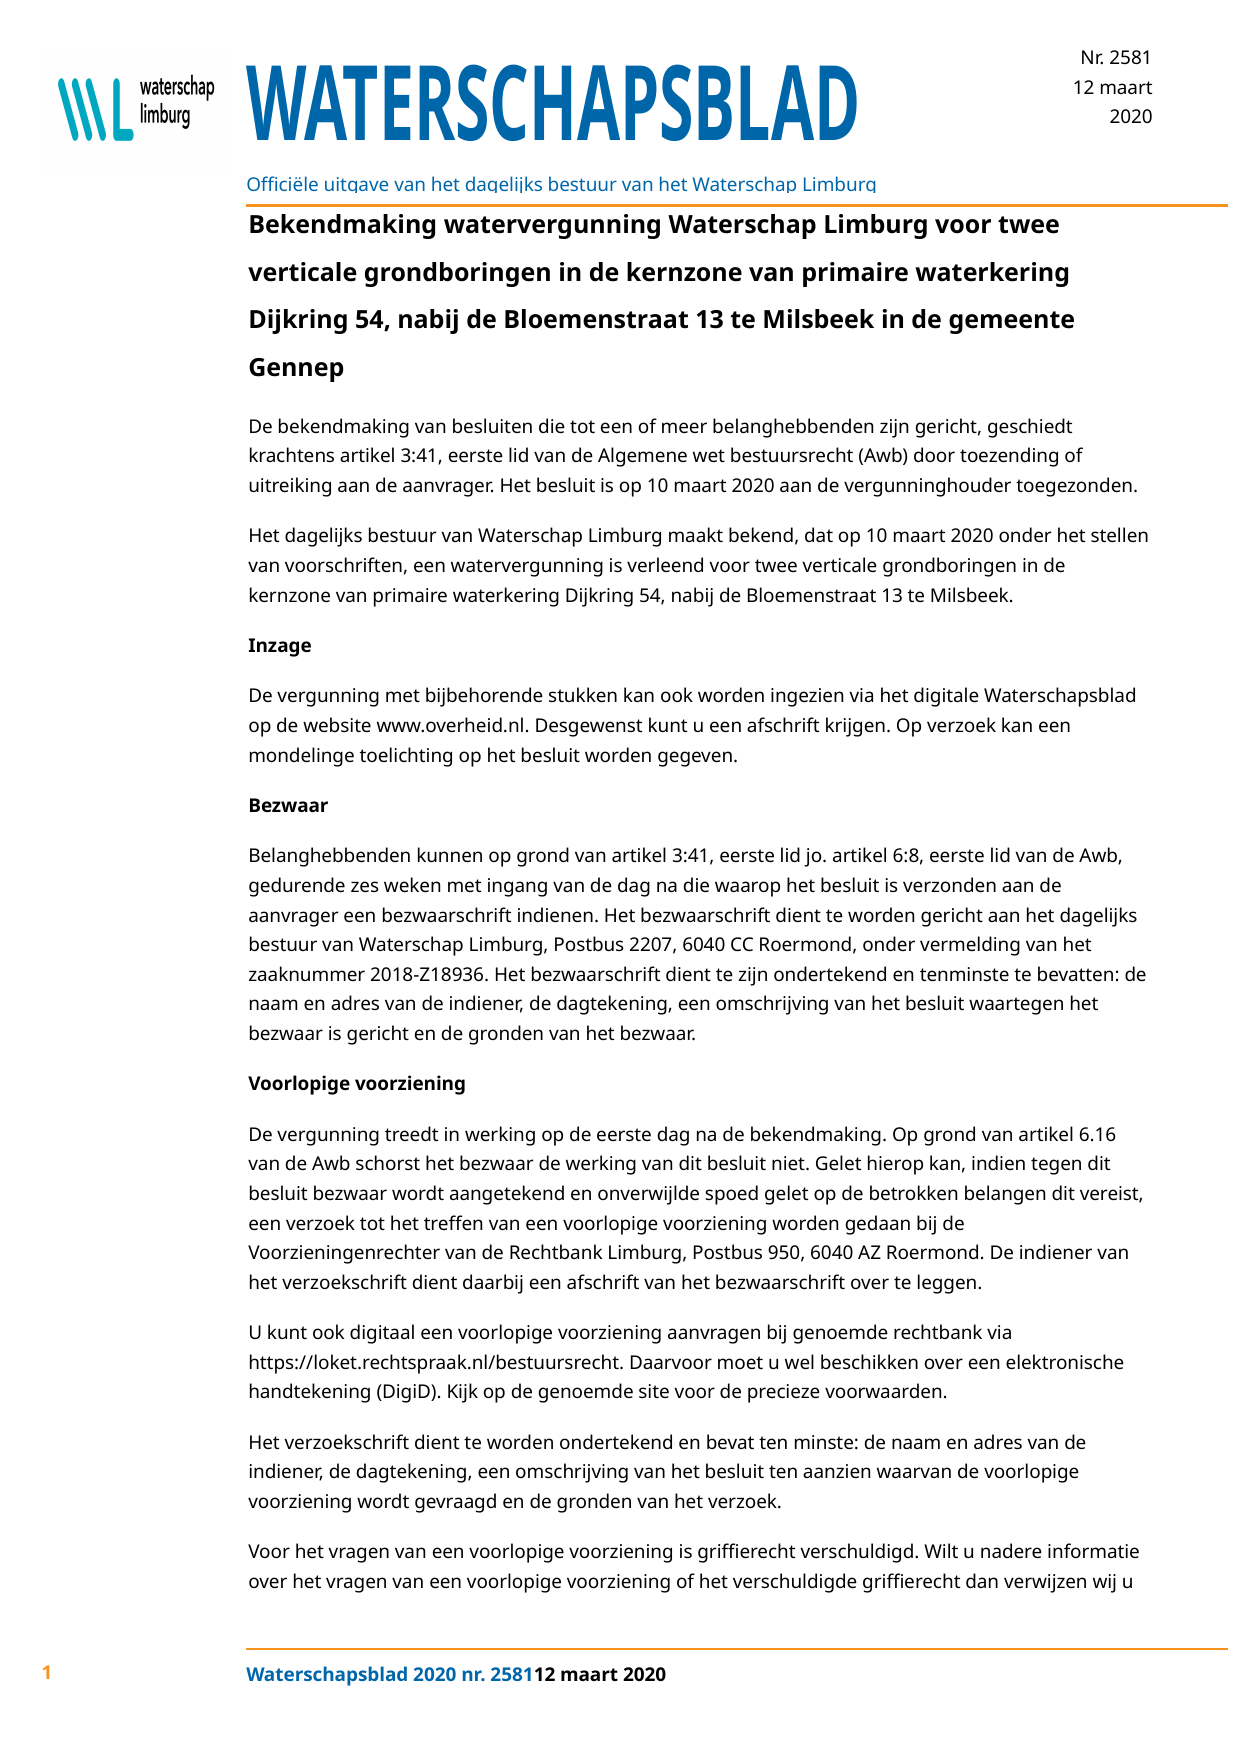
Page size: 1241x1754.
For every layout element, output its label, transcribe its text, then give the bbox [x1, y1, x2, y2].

text De bekendmaking van besluiten die tot een of meer belanghebbenden zijn gericht, geschiedt krachtens artikel 3:41, eerste lid van de Algemene wet bestuursrecht (Awb) door toezending of uitreiking aan de aanvrager. Het besluit is op 10 maart 2020 aan de vergunninghouder toegezonden. [248, 413, 1152, 498]
text Belanghebbenden kunnen op grond van artikel 3:41, eerste lid jo. artikel 6:8, eerste lid van de Awb, gedurende zes weken met ingang van de dag na die waarop het besluit is verzonden aan de aanvrager een bezwaarschrift indienen. Het bezwaarschrift dient te worden gericht aan het dagelijks bestuur van Waterschap Limburg, Postbus 2207, 6040 CC Roermond, onder vermelding van het zaaknummer 2018-Z18936. Het bezwaarschrift dient te zijn ondertekend en tenminste te bevatten: de naam en adres van de indiener, de dagtekening, een omschrijving van het besluit waartegen het bezwaar is gericht en de gronden van het bezwaar. [248, 843, 1152, 1046]
text De vergunning met bijbehorende stukken kan ook worden ingezien via het digitale Waterschapsblad op de website www.overheid.nl. Desgewenst kunt u een afschrift krijgen. Op verzoek kan een mondelinge toelichting op het besluit worden gegeven. [248, 683, 1152, 768]
text De vergunning treedt in werking op de eerste dag na de bekendmaking. Op grond van artikel 6.16 van de Awb schorst het bezwaar de werking van dit besluit niet. Gelet hierop kan, indien tegen dit besluit bezwaar wordt aangetekend en onverwijlde spoed gelet op de betrokken belangen dit vereist, een verzoek tot het treffen van een voorlopige voorziening worden gedaan bij de Voorzieningenrechter van de Rechtbank Limburg, Postbus 950, 6040 AZ Roermond. De indiener van het verzoekschrift dient daarbij een afschrift van het bezwaarschrift over te leggen. [248, 1121, 1152, 1295]
text Bekendmaking watervergunning Waterschap Limburg voor twee verticale grondboringen in de kernzone van primaire waterkering Dijkring 54, nabij de Bloemenstraat 13 te Milsbeek in de gemeente Gennep [248, 207, 1152, 384]
picture [41, 47, 231, 172]
text Voor het vragen van een voorlopige voorziening is griffierecht verschuldigd. Wilt u nadere informatie over het vragen van een voorlopige voorziening of het verschuldigde griffierecht dan verwijzen wij u [248, 1538, 1152, 1594]
text Voorlopige voorziening [248, 1071, 1152, 1096]
text Het verzoekschrift dient te worden ondertekend en bevat ten minste: de naam en adres van de indiener, de dagtekening, een omschrijving van het besluit ten aanzien waarvan de voorlopige voorziening wordt gevraagd en de gronden van het verzoek. [248, 1429, 1152, 1514]
text Inzage [248, 632, 1152, 658]
text Het dagelijks bestuur van Waterschap Limburg maakt bekend, dat op 10 maart 2020 onder het stellen van voorschriften, een watervergunning is verleend voor twee verticale grondboringen in de kernzone van primaire waterkering Dijkring 54, nabij de Bloemenstraat 13 te Milsbeek. [248, 523, 1152, 608]
text Bezwaar [248, 792, 1152, 818]
text U kunt ook digitaal een voorlopige voorziening aanvragen bij genoemde rechtbank via https://loket.rechtspraak.nl/bestuursrecht. Daarvoor moet u wel beschikken over een elektronische handtekening (DigiD). Kijk op de genoemde site voor de precieze voorwaarden. [248, 1319, 1152, 1404]
